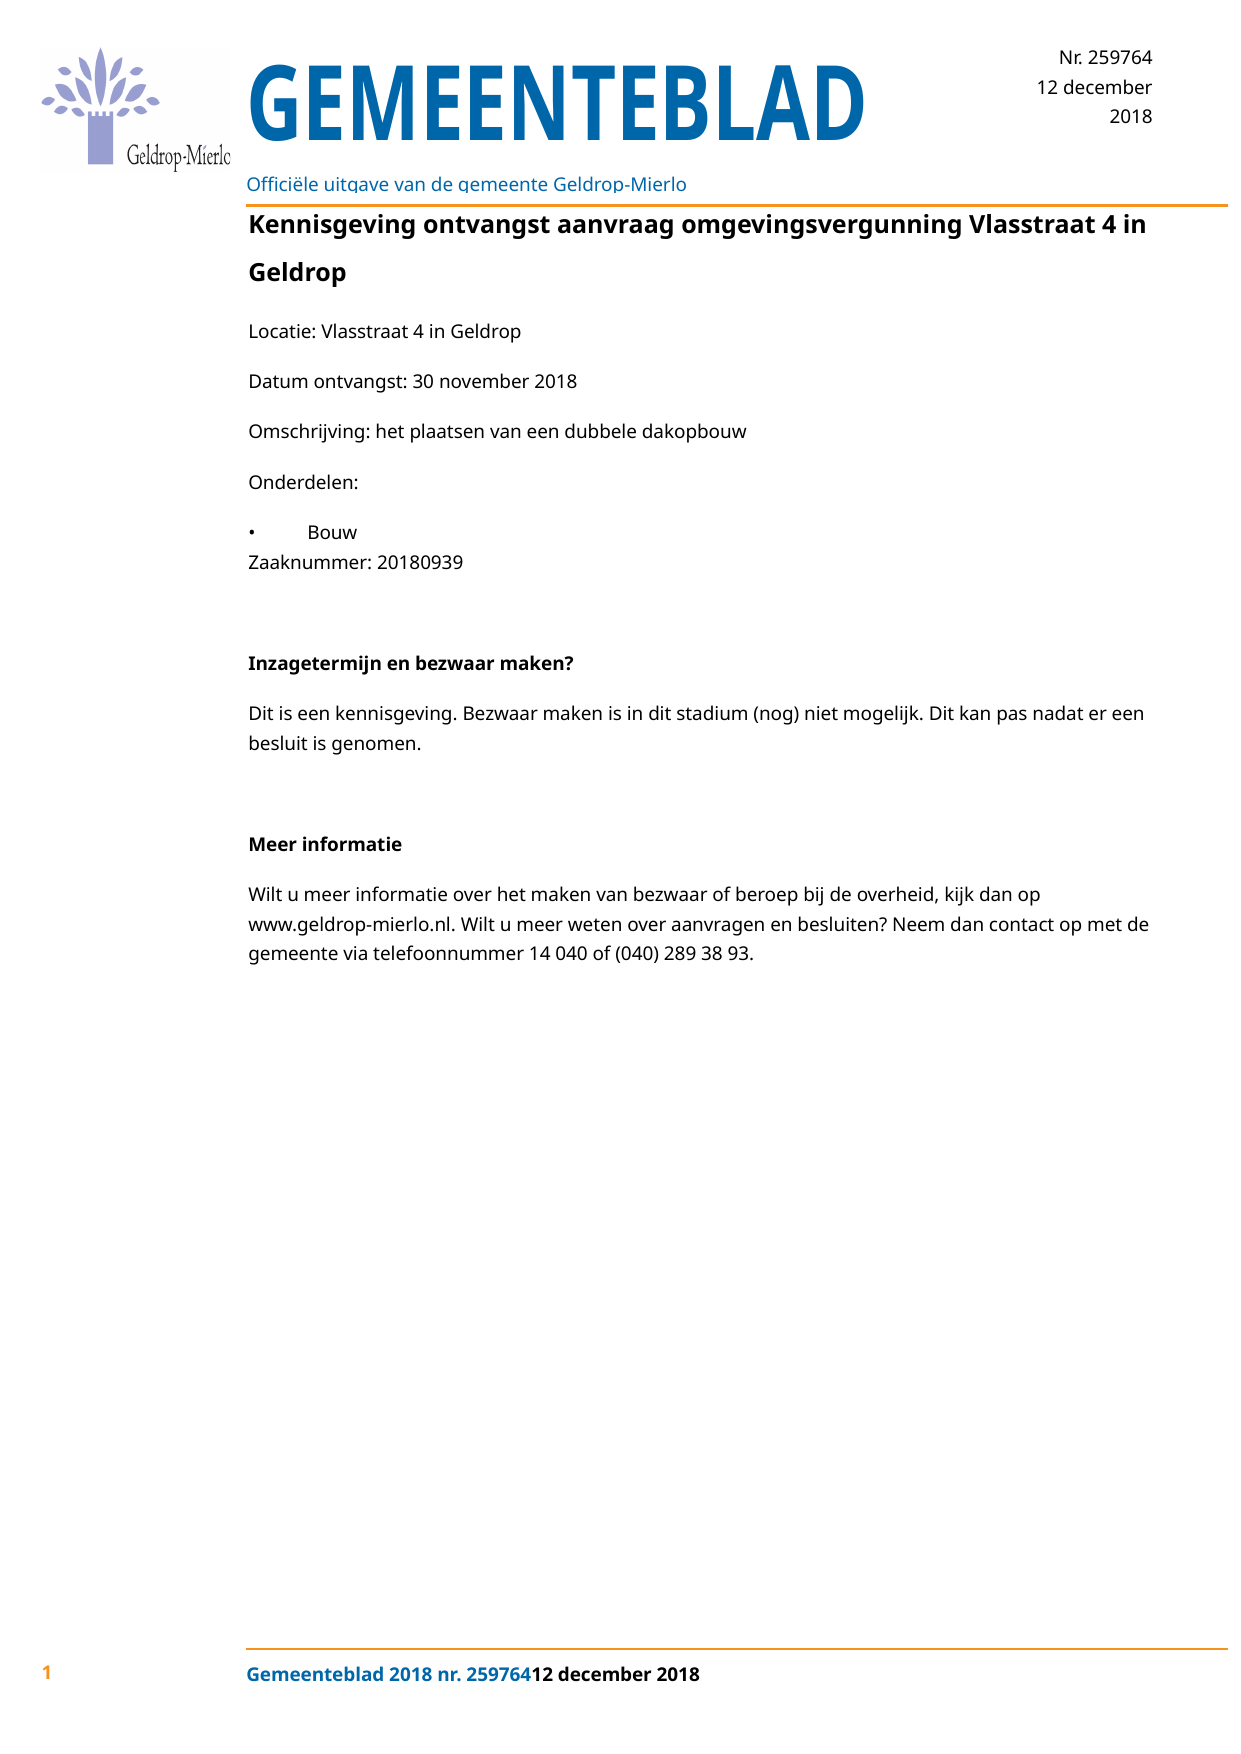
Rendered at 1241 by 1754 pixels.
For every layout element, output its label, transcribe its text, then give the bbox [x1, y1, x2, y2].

picture [41, 47, 231, 172]
text Kennisgeving ontvangst aanvraag omgevingsvergunning Vlasstraat 4 in Geldrop [248, 207, 1152, 288]
text Datum ontvangst: 30 november 2018 [248, 368, 1152, 394]
text Omschrijving: het plaatsen van een dubbele dakopbouw [248, 419, 1152, 444]
text Meer informatie [248, 831, 1152, 857]
text Onderdelen: [248, 469, 1152, 495]
text Inzagetermijn en bezwaar maken? [248, 650, 1152, 676]
text Locatie: Vlasstraat 4 in Geldrop [248, 318, 1152, 344]
text Wilt u meer informatie over het maken van bezwaar of beroep bij de overheid, kijk dan op www.geldrop-mierlo.nl. Wilt u meer weten over aanvragen en besluiten? Neem dan contact op met de gemeente via telefoonnummer 14 040 of (040) 289 38 93. [248, 881, 1152, 966]
list Bouw [248, 519, 1152, 545]
text Dit is een kennisgeving. Bezwaar maken is in dit stadium (nog) niet mogelijk. Dit kan pas nadat er een besluit is genomen. [248, 700, 1152, 756]
text Zaaknummer: 20180939 [248, 549, 1152, 575]
